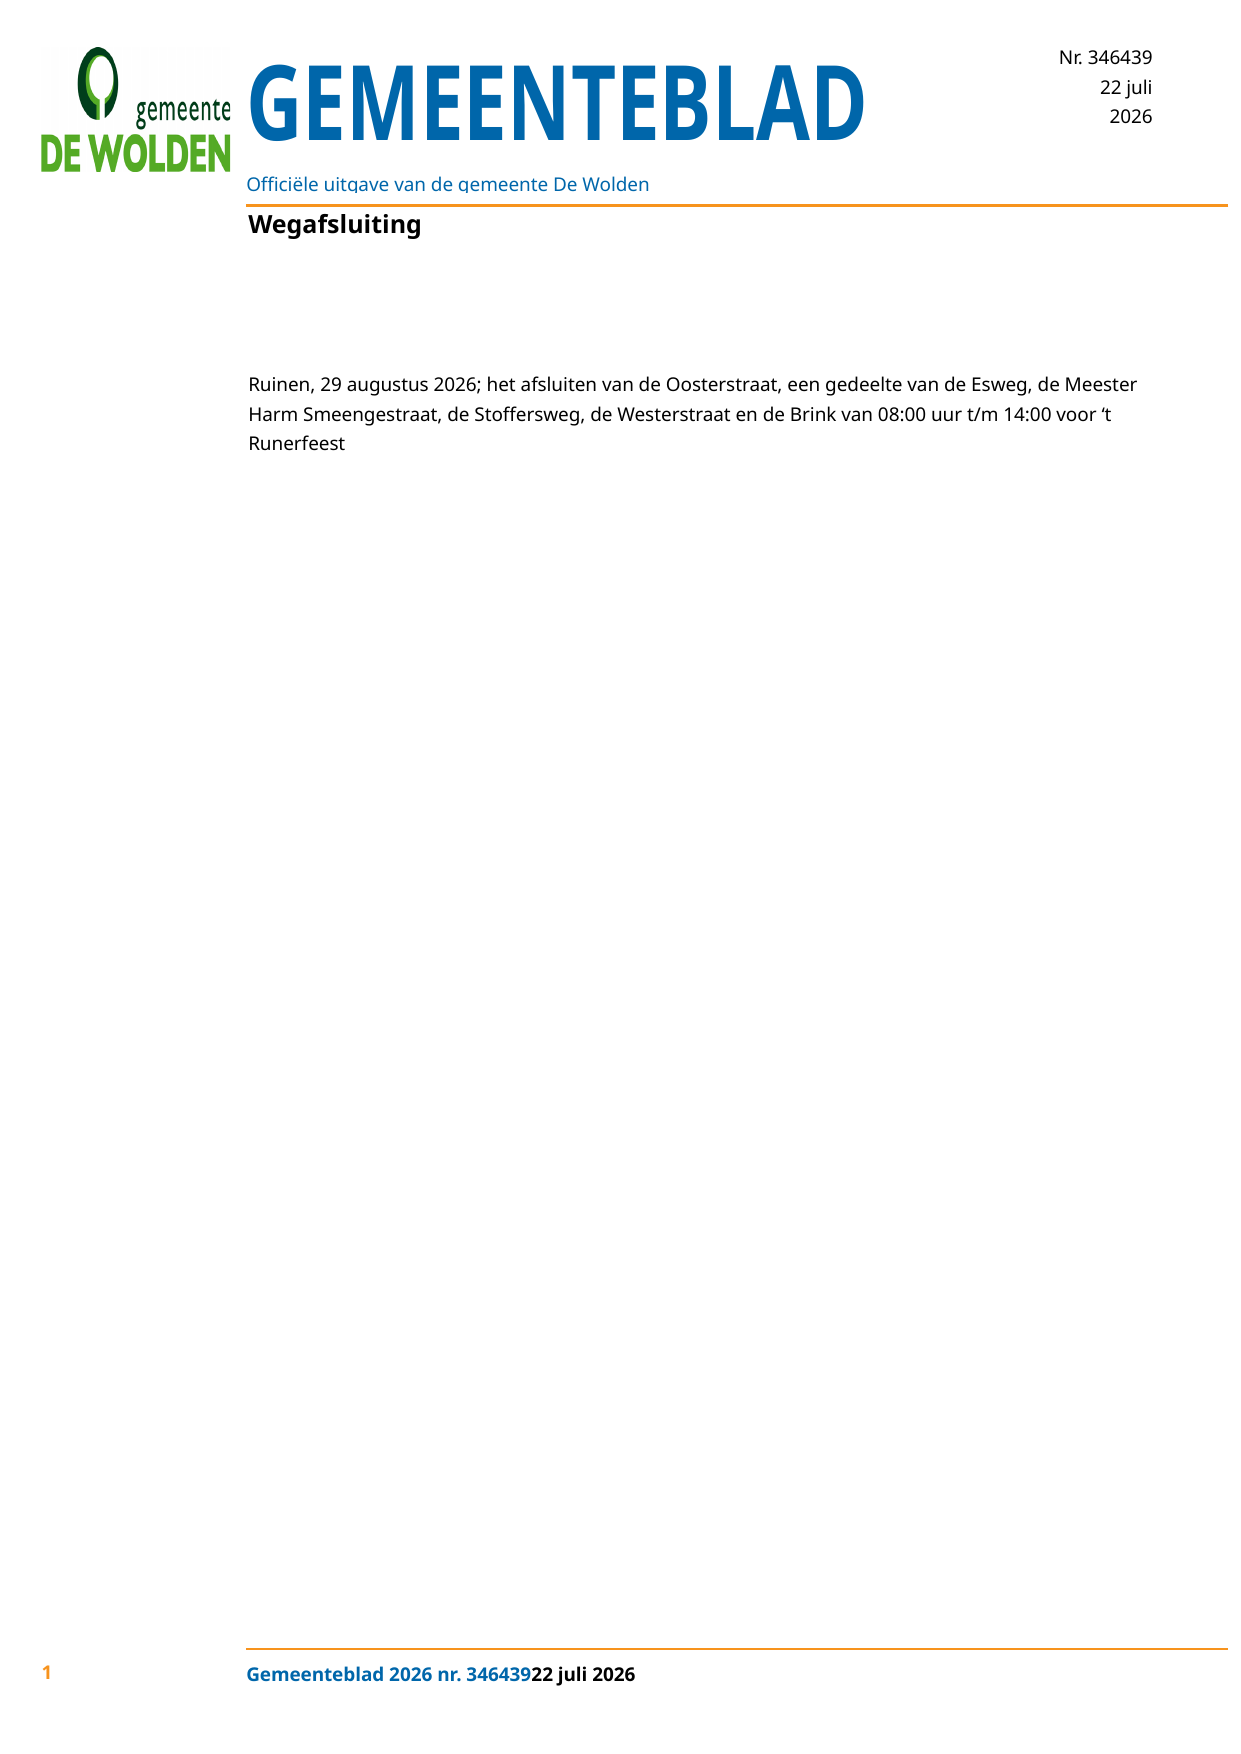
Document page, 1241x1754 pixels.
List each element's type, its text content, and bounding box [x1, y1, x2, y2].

text Ruinen, 29 augustus 2026; het afsluiten van de Oosterstraat, een gedeelte van de Esweg, de Meester Harm Smeengestraat, de Stoffersweg, de Westerstraat en de Brink van 08:00 uur t/m 14:00 voor ‘t Runerfeest [248, 371, 1152, 456]
picture [41, 47, 231, 172]
text Wegafsluiting [248, 207, 1152, 241]
